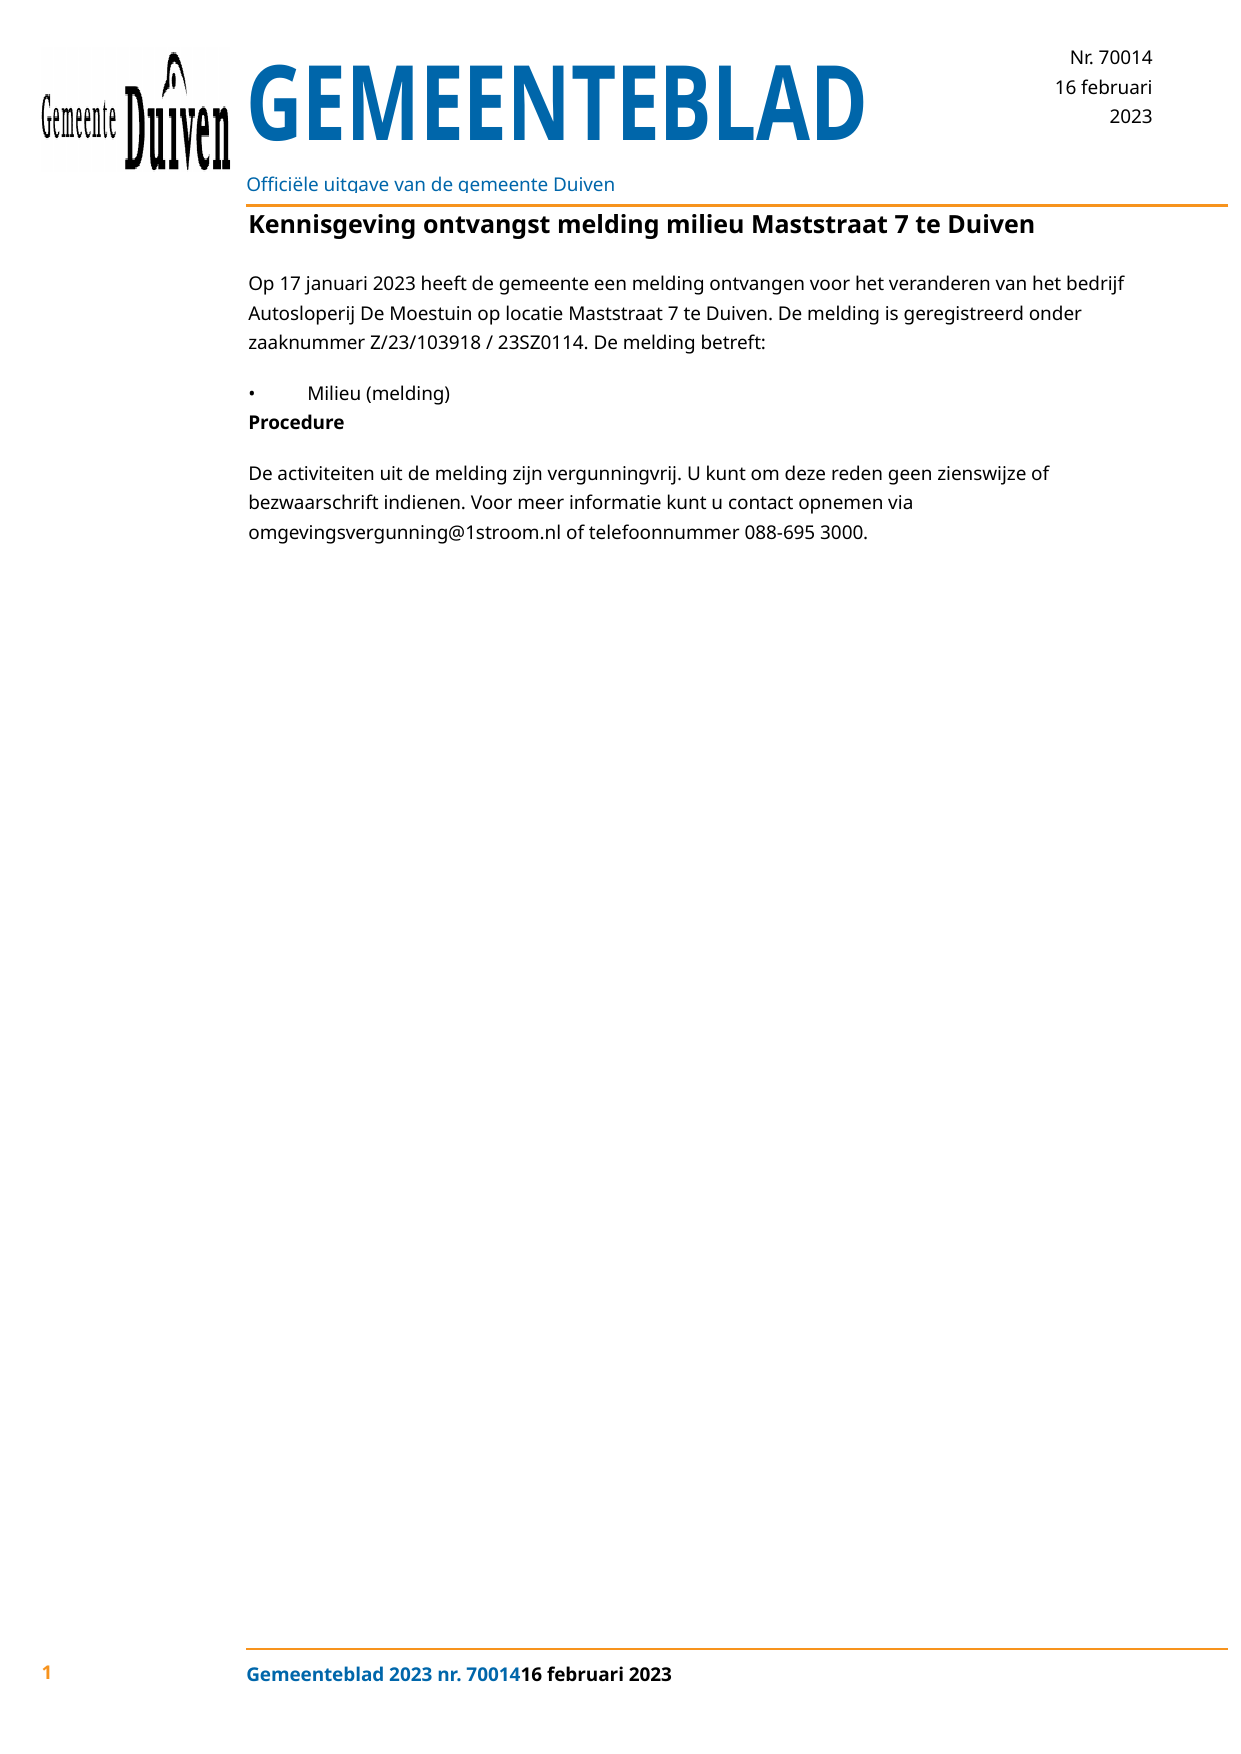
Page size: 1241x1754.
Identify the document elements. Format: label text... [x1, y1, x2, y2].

text De activiteiten uit de melding zijn vergunningvrij. U kunt om deze reden geen zienswijze of bezwaarschrift indienen. Voor meer informatie kunt u contact opnemen via omgevingsvergunning@1stroom.nl of telefoonnummer 088-695 3000. [248, 460, 1152, 545]
text Procedure [248, 409, 1152, 435]
picture [41, 47, 231, 172]
text Kennisgeving ontvangst melding milieu Maststraat 7 te Duiven [248, 207, 1152, 241]
text Op 17 januari 2023 heeft de gemeente een melding ontvangen voor het veranderen van het bedrijf Autosloperij De Moestuin op locatie Maststraat 7 te Duiven. De melding is geregistreerd onder zaaknummer Z/23/103918 / 23SZ0114. De melding betreft: [248, 270, 1152, 355]
list Milieu (melding) [248, 380, 1152, 406]
